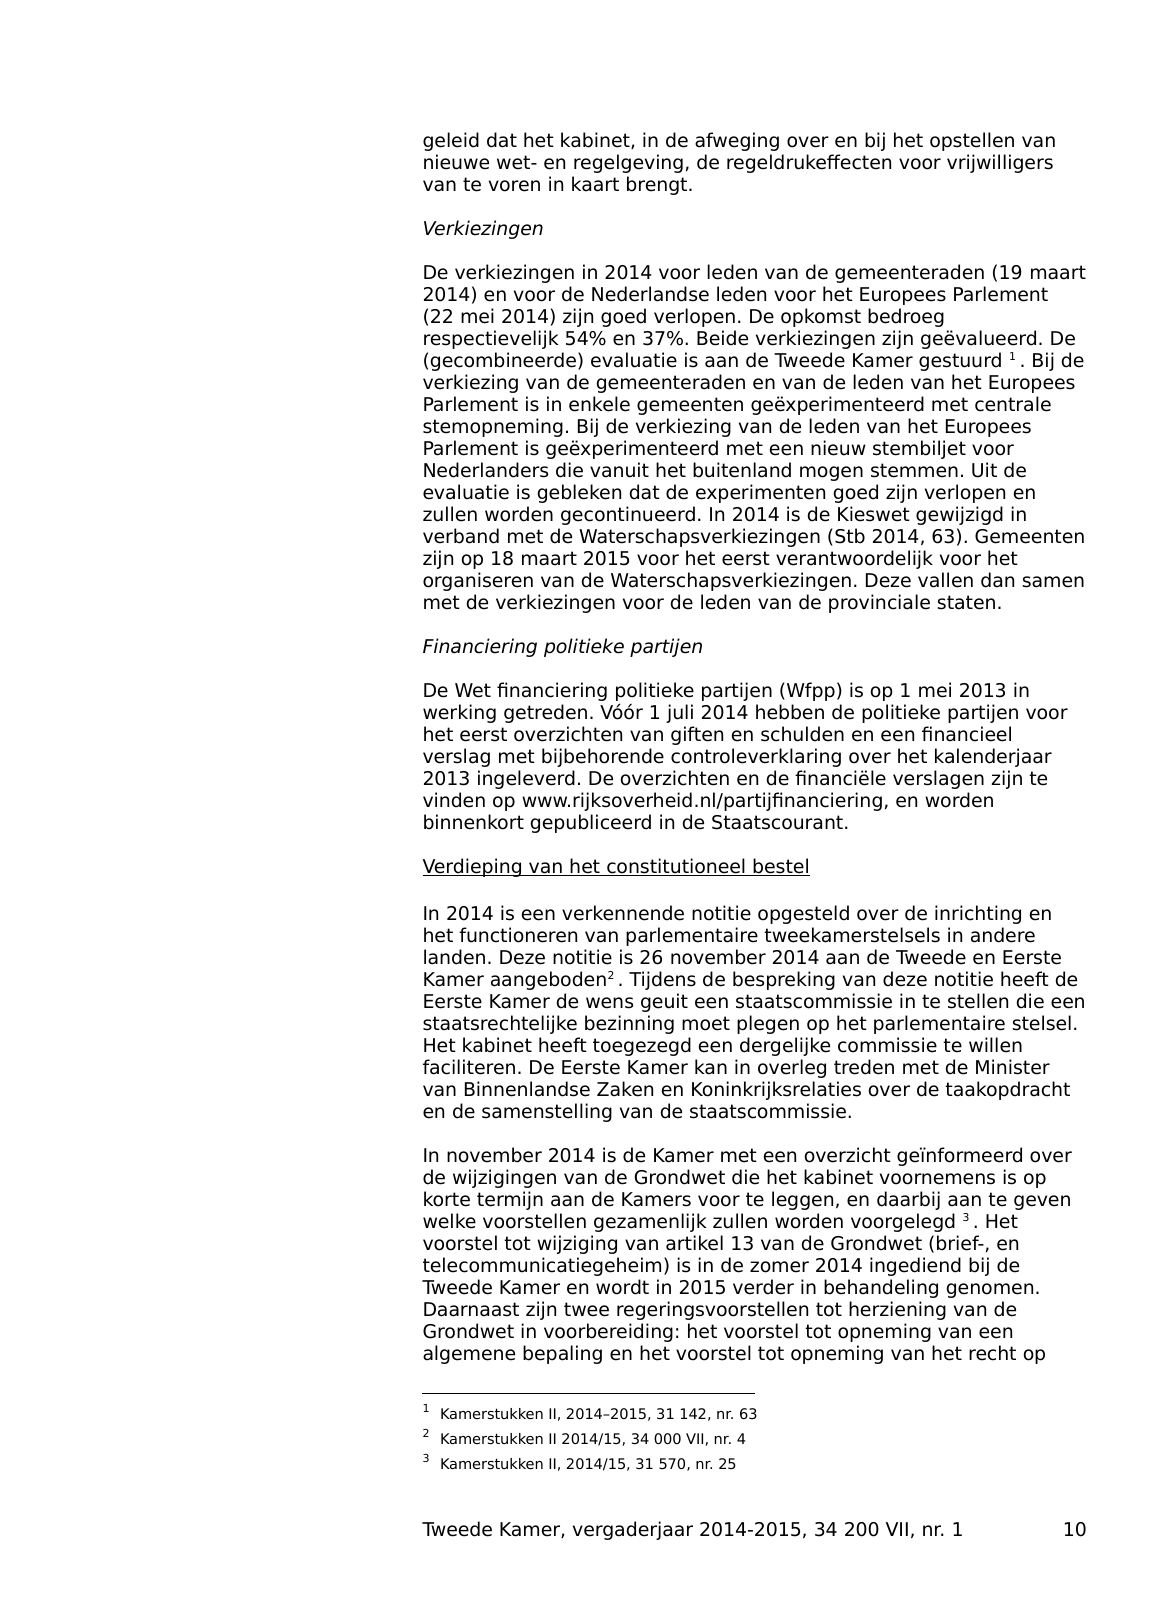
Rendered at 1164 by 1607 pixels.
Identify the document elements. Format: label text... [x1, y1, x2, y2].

text Kamerstukken II 2014/15, 34 000 VII, nr. 4 [422, 1427, 1087, 1449]
text Kamerstukken II, 2014–2015, 31 142, nr. 63 [422, 1402, 1087, 1424]
subtitle Verkiezingen [422, 218, 1087, 240]
text In november 2014 is de Kamer met een overzicht geïnformeerd over de wijzigingen van de Grondwet die het kabinet voornemens is op korte termijn aan de Kamers voor te leggen, en daarbij aan te geven welke voorstellen gezamenlijk zullen worden voorgelegd . Het voorstel tot wijziging van artikel 13 van de Grondwet (brief-, en telecommunicatiegeheim) is in de zomer 2014 ingediend bij de Tweede Kamer en wordt in 2015 verder in behandeling genomen. Daarnaast zijn twee regeringsvoorstellen tot herziening van de Grondwet in voorbereiding: het voorstel tot opneming van een algemene bepaling en het voorstel tot opneming van het recht op [422, 1145, 1087, 1365]
subtitle Financiering politieke partijen [422, 636, 1087, 658]
text De Wet financiering politieke partijen (Wfpp) is op 1 mei 2013 in werking getreden. Vóór 1 juli 2014 hebben de politieke partijen voor het eerst overzichten van giften en schulden en een financieel verslag met bijbehorende controleverklaring over het kalenderjaar 2013 ingeleverd. De overzichten en de financiële verslagen zijn te vinden op www.rijksoverheid.nl/partijfinanciering, en worden binnenkort gepubliceerd in de Staatscourant. [422, 680, 1087, 834]
text De verkiezingen in 2014 voor leden van de gemeenteraden (19 maart 2014) en voor de Nederlandse leden voor het Europees Parlement (22 mei 2014) zijn goed verlopen. De opkomst bedroeg respectievelijk 54% en 37%. Beide verkiezingen zijn geëvalueerd. De (gecombineerde) evaluatie is aan de Tweede Kamer gestuurd . Bij de verkiezing van de gemeenteraden en van de leden van het Europees Parlement is in enkele gemeenten geëxperimenteerd met centrale stemopneming. Bij de verkiezing van de leden van het Europees Parlement is geëxperimenteerd met een nieuw stembiljet voor Nederlanders die vanuit het buitenland mogen stemmen. Uit de evaluatie is gebleken dat de experimenten goed zijn verlopen en zullen worden gecontinueerd. In 2014 is de Kieswet gewijzigd in verband met de Waterschapsverkiezingen (Stb 2014, 63). Gemeenten zijn op 18 maart 2015 voor het eerst verantwoordelijk voor het organiseren van de Waterschapsverkiezingen. Deze vallen dan samen met de verkiezingen voor de leden van de provinciale staten. [422, 262, 1087, 614]
text geleid dat het kabinet, in de afweging over en bij het opstellen van nieuwe wet- en regelgeving, de regeldrukeffecten voor vrijwilligers van te voren in kaart brengt. [422, 130, 1087, 196]
text In 2014 is een verkennende notitie opgesteld over de inrichting en het functioneren van parlementaire tweekamerstelsels in andere landen. Deze notitie is 26 november 2014 aan de Tweede en Eerste Kamer aangeboden. Tijdens de bespreking van deze notitie heeft de Eerste Kamer de wens geuit een staatscommissie in te stellen die een staatsrechtelijke bezinning moet plegen op het parlementaire stelsel. Het kabinet heeft toegezegd een dergelijke commissie te willen faciliteren. De Eerste Kamer kan in overleg treden met de Minister van Binnenlandse Zaken en Koninkrijksrelaties over de taakopdracht en de samenstelling van de staatscommissie. [422, 903, 1087, 1123]
text Kamerstukken II, 2014/15, 31 570, nr. 25 [422, 1452, 1087, 1474]
subtitle Verdieping van het constitutioneel bestel [422, 856, 1087, 878]
